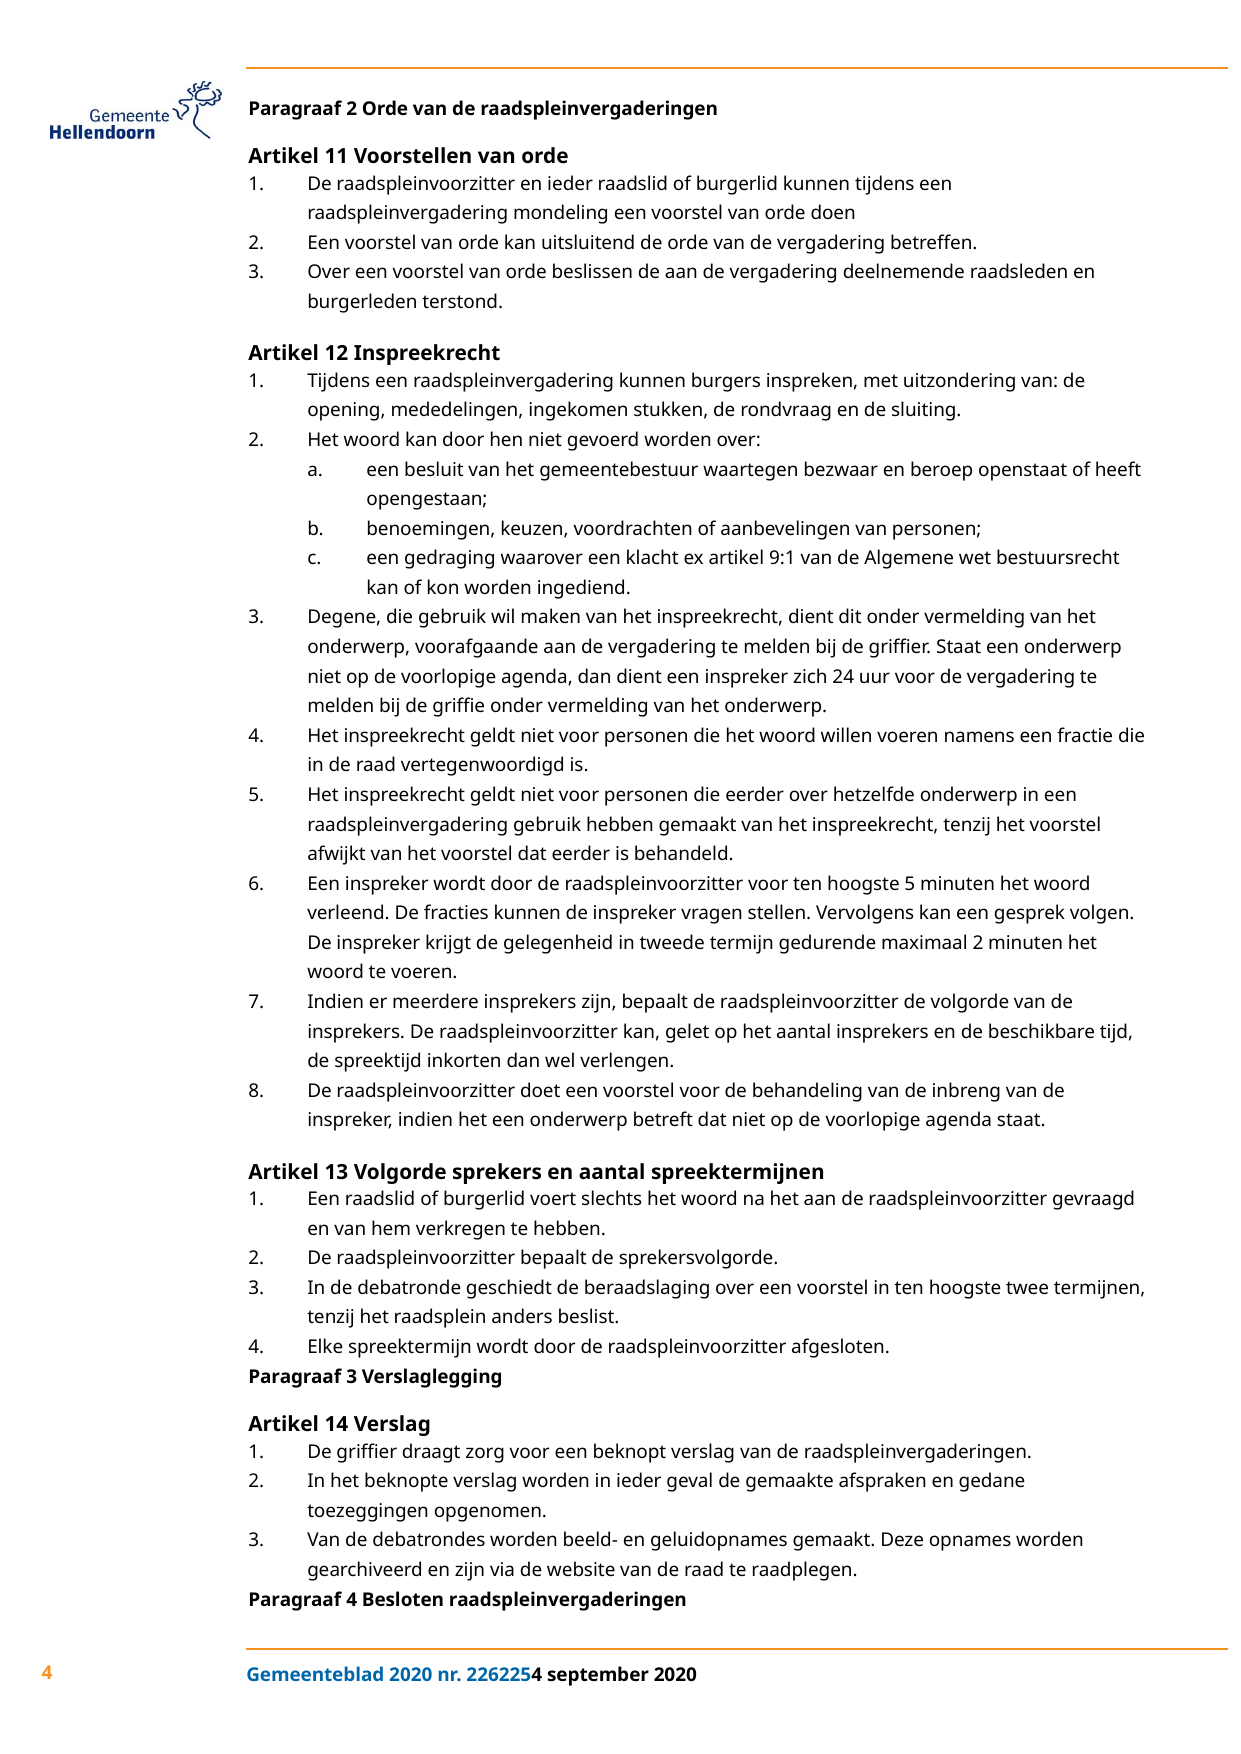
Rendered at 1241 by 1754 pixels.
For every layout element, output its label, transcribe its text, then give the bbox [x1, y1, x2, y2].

text Artikel 14 Verslag [248, 1409, 1152, 1438]
list De raadspleinvoorzitter bepaalt de sprekersvolgorde. [248, 1244, 1152, 1270]
list De raadspleinvoorzitter en ieder raadslid of burgerlid kunnen tijdens een raadspleinvergadering mondeling een voorstel van orde doen [248, 170, 1152, 225]
text Paragraaf 4 Besloten raadspleinvergaderingen [248, 1586, 1152, 1612]
list Het inspreekrecht geldt niet voor personen die het woord willen voeren namens een fractie die in de raad vertegenwoordigd is. [248, 722, 1152, 777]
list De griffier draagt zorg voor een beknopt verslag van de raadspleinvergaderingen. [248, 1438, 1152, 1464]
list een gedraging waarover een klacht ex artikel 9:1 van de Algemene wet bestuursrecht kan of kon worden ingediend. [307, 544, 1152, 600]
picture [41, 47, 231, 172]
list Van de debatrondes worden beeld- en geluidopnames gemaakt. Deze opnames worden gearchiveerd en zijn via de website van de raad te raadplegen. [248, 1527, 1152, 1582]
list Een voorstel van orde kan uitsluitend de orde van de vergadering betreffen. [248, 229, 1152, 255]
list Een inspreker wordt door de raadspleinvoorzitter voor ten hoogste 5 minuten het woord verleend. De fracties kunnen de inspreker vragen stellen. Vervolgens kan een gesprek volgen. De inspreker krijgt de gelegenheid in tweede termijn gedurende maximaal 2 minuten het woord te voeren. [248, 870, 1152, 984]
list Het inspreekrecht geldt niet voor personen die eerder over hetzelfde onderwerp in een raadspleinvergadering gebruik hebben gemaakt van het inspreekrecht, tenzij het voorstel afwijkt van het voorstel dat eerder is behandeld. [248, 781, 1152, 866]
list In de debatronde geschiedt de beraadslaging over een voorstel in ten hoogste twee termijnen, tenzij het raadsplein anders beslist. [248, 1274, 1152, 1329]
list Degene, die gebruik wil maken van het inspreekrecht, dient dit onder vermelding van het onderwerp, voorafgaande aan de vergadering te melden bij de griffier. Staat een onderwerp niet op de voorlopige agenda, dan dient een inspreker zich 24 uur voor de vergadering te melden bij de griffie onder vermelding van het onderwerp. [248, 604, 1152, 718]
list een besluit van het gemeentebestuur waartegen bezwaar en beroep openstaat of heeft opengestaan; [307, 456, 1152, 511]
list Over een voorstel van orde beslissen de aan de vergadering deelnemende raadsleden en burgerleden terstond. [248, 258, 1152, 314]
list Tijdens een raadspleinvergadering kunnen burgers inspreken, met uitzondering van: de opening, mededelingen, ingekomen stukken, de rondvraag en de sluiting. [248, 367, 1152, 422]
list benoemingen, keuzen, voordrachten of aanbevelingen van personen; [307, 515, 1152, 541]
list De raadspleinvoorzitter doet een voorstel voor de behandeling van de inbreng van de inspreker, indien het een onderwerp betreft dat niet op de voorlopige agenda staat. [248, 1077, 1152, 1132]
text Artikel 12 Inspreekrecht [248, 338, 1152, 367]
text Artikel 11 Voorstellen van orde [248, 141, 1152, 170]
text Paragraaf 2 Orde van de raadspleinvergaderingen [248, 95, 1152, 121]
list In het beknopte verslag worden in ieder geval de gemaakte afspraken en gedane toezeggingen opgenomen. [248, 1467, 1152, 1523]
list Elke spreektermijn wordt door de raadspleinvoorzitter afgesloten. [248, 1333, 1152, 1359]
list Een raadslid of burgerlid voert slechts het woord na het aan de raadspleinvoorzitter gevraagd en van hem verkregen te hebben. [248, 1185, 1152, 1241]
text Artikel 13 Volgorde sprekers en aantal spreektermijnen [248, 1157, 1152, 1185]
list Het woord kan door hen niet gevoerd worden over: [248, 426, 1152, 452]
list Indien er meerdere insprekers zijn, bepaalt de raadspleinvoorzitter de volgorde van de insprekers. De raadspleinvoorzitter kan, gelet op het aantal insprekers en de beschikbare tijd, de spreektijd inkorten dan wel verlengen. [248, 988, 1152, 1073]
text Paragraaf 3 Verslaglegging [248, 1363, 1152, 1389]
